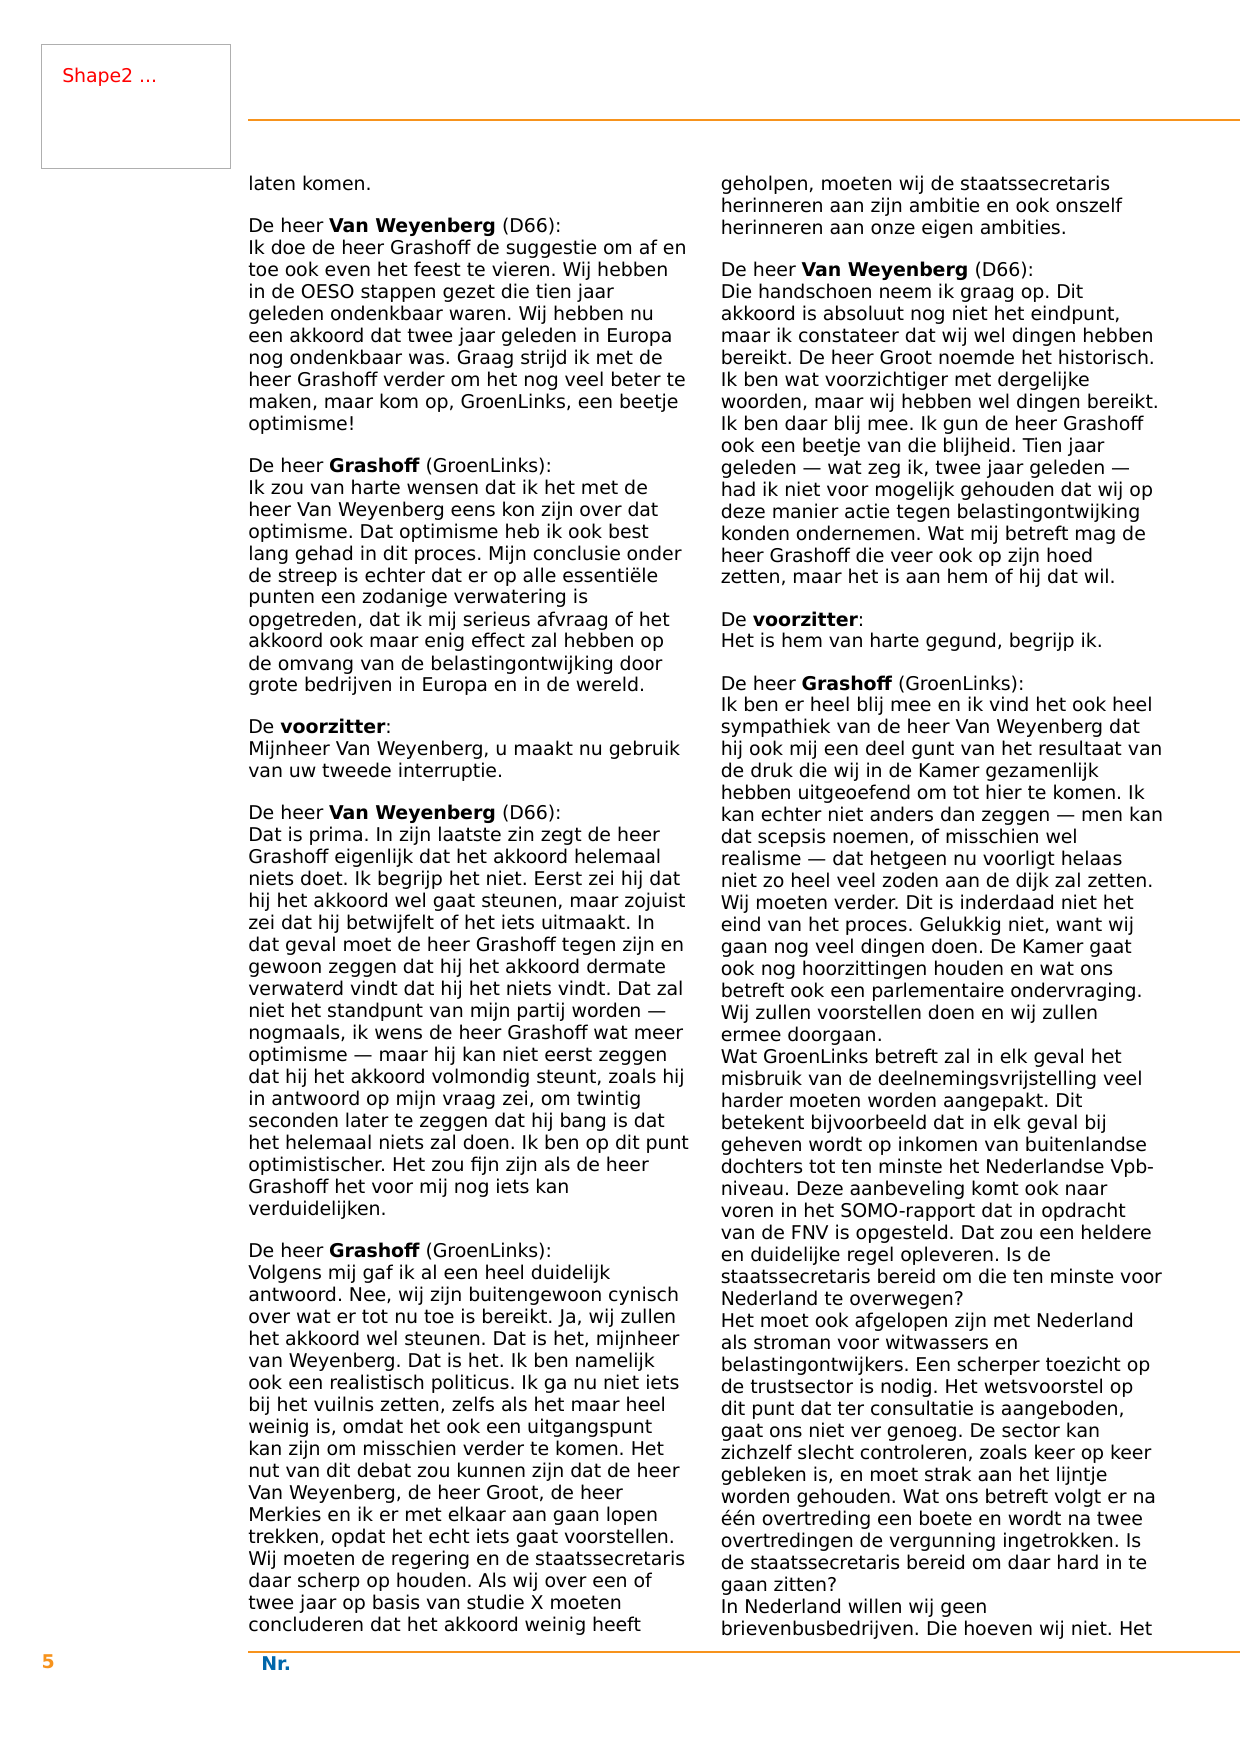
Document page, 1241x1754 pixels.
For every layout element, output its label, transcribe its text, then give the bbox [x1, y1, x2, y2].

text laten komen. [248, 173, 691, 195]
text De heer Grashoff (GroenLinks): [248, 1240, 691, 1262]
text De heer Van Weyenberg (D66): [248, 802, 691, 824]
text Het is hem van harte gegund, begrijp ik. [721, 630, 1163, 652]
text Mijnheer Van Weyenberg, u maakt nu gebruik van uw tweede interruptie. [248, 738, 691, 782]
text Ik doe de heer Grashoff de suggestie om af en toe ook even het feest te vieren. Wij hebben in de OESO stappen gezet die tien jaar geleden ondenkbaar waren. Wij hebben nu een akkoord dat twee jaar geleden in Europa nog ondenkbaar was. Graag strijd ik met de heer Grashoff verder om het nog veel beter te maken, maar kom op, GroenLinks, een beetje optimisme! [248, 237, 691, 434]
text Wij moeten verder. Dit is inderdaad niet het eind van het proces. Gelukkig niet, want wij gaan nog veel dingen doen. De Kamer gaat ook nog hoorzittingen houden en wat ons betreft ook een parlementaire ondervraging. Wij zullen voorstellen doen en wij zullen ermee doorgaan. [721, 892, 1163, 1046]
text Ik ben er heel blij mee en ik vind het ook heel sympathiek van de heer Van Weyenberg dat hij ook mij een deel gunt van het resultaat van de druk die wij in de Kamer gezamenlijk hebben uitgeoefend om tot hier te komen. Ik kan echter niet anders dan zeggen — men kan dat scepsis noemen, of misschien wel realisme — dat hetgeen nu voorligt helaas niet zo heel veel zoden aan de dijk zal zetten. [721, 694, 1163, 892]
text Volgens mij gaf ik al een heel duidelijk antwoord. Nee, wij zijn buitengewoon cynisch over wat er tot nu toe is bereikt. Ja, wij zullen het akkoord wel steunen. Dat is het, mijnheer van Weyenberg. Dat is het. Ik ben namelijk ook een realistisch politicus. Ik ga nu niet iets bij het vuilnis zetten, zelfs als het maar heel weinig is, omdat het ook een uitgangspunt kan zijn om misschien verder te komen. Het nut van dit debat zou kunnen zijn dat de heer Van Weyenberg, de heer Groot, de heer Merkies en ik er met elkaar aan gaan lopen trekken, opdat het echt iets gaat voorstellen. Wij moeten de regering en de staatssecretaris daar scherp op houden. Als wij over een of twee jaar op basis van studie X moeten concluderen dat het akkoord weinig heeft [248, 1262, 691, 1636]
text Ik zou van harte wensen dat ik het met de heer Van Weyenberg eens kon zijn over dat optimisme. Dat optimisme heb ik ook best lang gehad in dit proces. Mijn conclusie onder de streep is echter dat er op alle essentiële punten een zodanige verwatering is opgetreden, dat ik mij serieus afvraag of het akkoord ook maar enig effect zal hebben op de omvang van de belastingontwijking door grote bedrijven in Europa en in de wereld. [248, 477, 691, 696]
text Het moet ook afgelopen zijn met Nederland als stroman voor witwassers en belastingontwijkers. Een scherper toezicht op de trustsector is nodig. Het wetsvoorstel op dit punt dat ter consultatie is aangeboden, gaat ons niet ver genoeg. De sector kan zichzelf slecht controleren, zoals keer op keer gebleken is, en moet strak aan het lijntje worden gehouden. Wat ons betreft volgt er na één overtreding een boete en wordt na twee overtredingen de vergunning ingetrokken. Is de staatssecretaris bereid om daar hard in te gaan zitten? [721, 1310, 1163, 1596]
text De heer Grashoff (GroenLinks): [721, 672, 1163, 694]
text Die handschoen neem ik graag op. Dit akkoord is absoluut nog niet het eindpunt, maar ik constateer dat wij wel dingen hebben bereikt. De heer Groot noemde het historisch. Ik ben wat voorzichtiger met dergelijke woorden, maar wij hebben wel dingen bereikt. Ik ben daar blij mee. Ik gun de heer Grashoff ook een beetje van die blijheid. Tien jaar geleden — wat zeg ik, twee jaar geleden — had ik niet voor mogelijk gehouden dat wij op deze manier actie tegen belastingontwijking konden ondernemen. Wat mij betreft mag de heer Grashoff die veer ook op zijn hoed zetten, maar het is aan hem of hij dat wil. [721, 281, 1163, 588]
text De voorzitter: [721, 608, 1163, 630]
text De heer Van Weyenberg (D66): [248, 215, 691, 237]
text Dat is prima. In zijn laatste zin zegt de heer Grashoff eigenlijk dat het akkoord helemaal niets doet. Ik begrijp het niet. Eerst zei hij dat hij het akkoord wel gaat steunen, maar zojuist zei dat hij betwijfelt of het iets uitmaakt. In dat geval moet de heer Grashoff tegen zijn en gewoon zeggen dat hij het akkoord dermate verwaterd vindt dat hij het niets vindt. Dat zal niet het standpunt van mijn partij worden — nogmaals, ik wens de heer Grashoff wat meer optimisme — maar hij kan niet eerst zeggen dat hij het akkoord volmondig steunt, zoals hij in antwoord op mijn vraag zei, om twintig seconden later te zeggen dat hij bang is dat het helemaal niets zal doen. Ik ben op dit punt optimistischer. Het zou fijn zijn als de heer Grashoff het voor mij nog iets kan verduidelijken. [248, 824, 691, 1220]
text De voorzitter: [248, 716, 691, 738]
text geholpen, moeten wij de staatssecretaris herinneren aan zijn ambitie en ook onszelf herinneren aan onze eigen ambities. [721, 173, 1163, 239]
text De heer Grashoff (GroenLinks): [248, 454, 691, 477]
text De heer Van Weyenberg (D66): [721, 259, 1163, 281]
text In Nederland willen wij geen brievenbusbedrijven. Die hoeven wij niet. Het [721, 1596, 1163, 1639]
text Wat GroenLinks betreft zal in elk geval het misbruik van de deelnemingsvrijstelling veel harder moeten worden aangepakt. Dit betekent bijvoorbeeld dat in elk geval bij geheven wordt op inkomen van buitenlandse dochters tot ten minste het Nederlandse Vpb-niveau. Deze aanbeveling komt ook naar voren in het SOMO-rapport dat in opdracht van de FNV is opgesteld. Dat zou een heldere en duidelijke regel opleveren. Is de staatssecretaris bereid om die ten minste voor Nederland te overwegen? [721, 1046, 1163, 1310]
